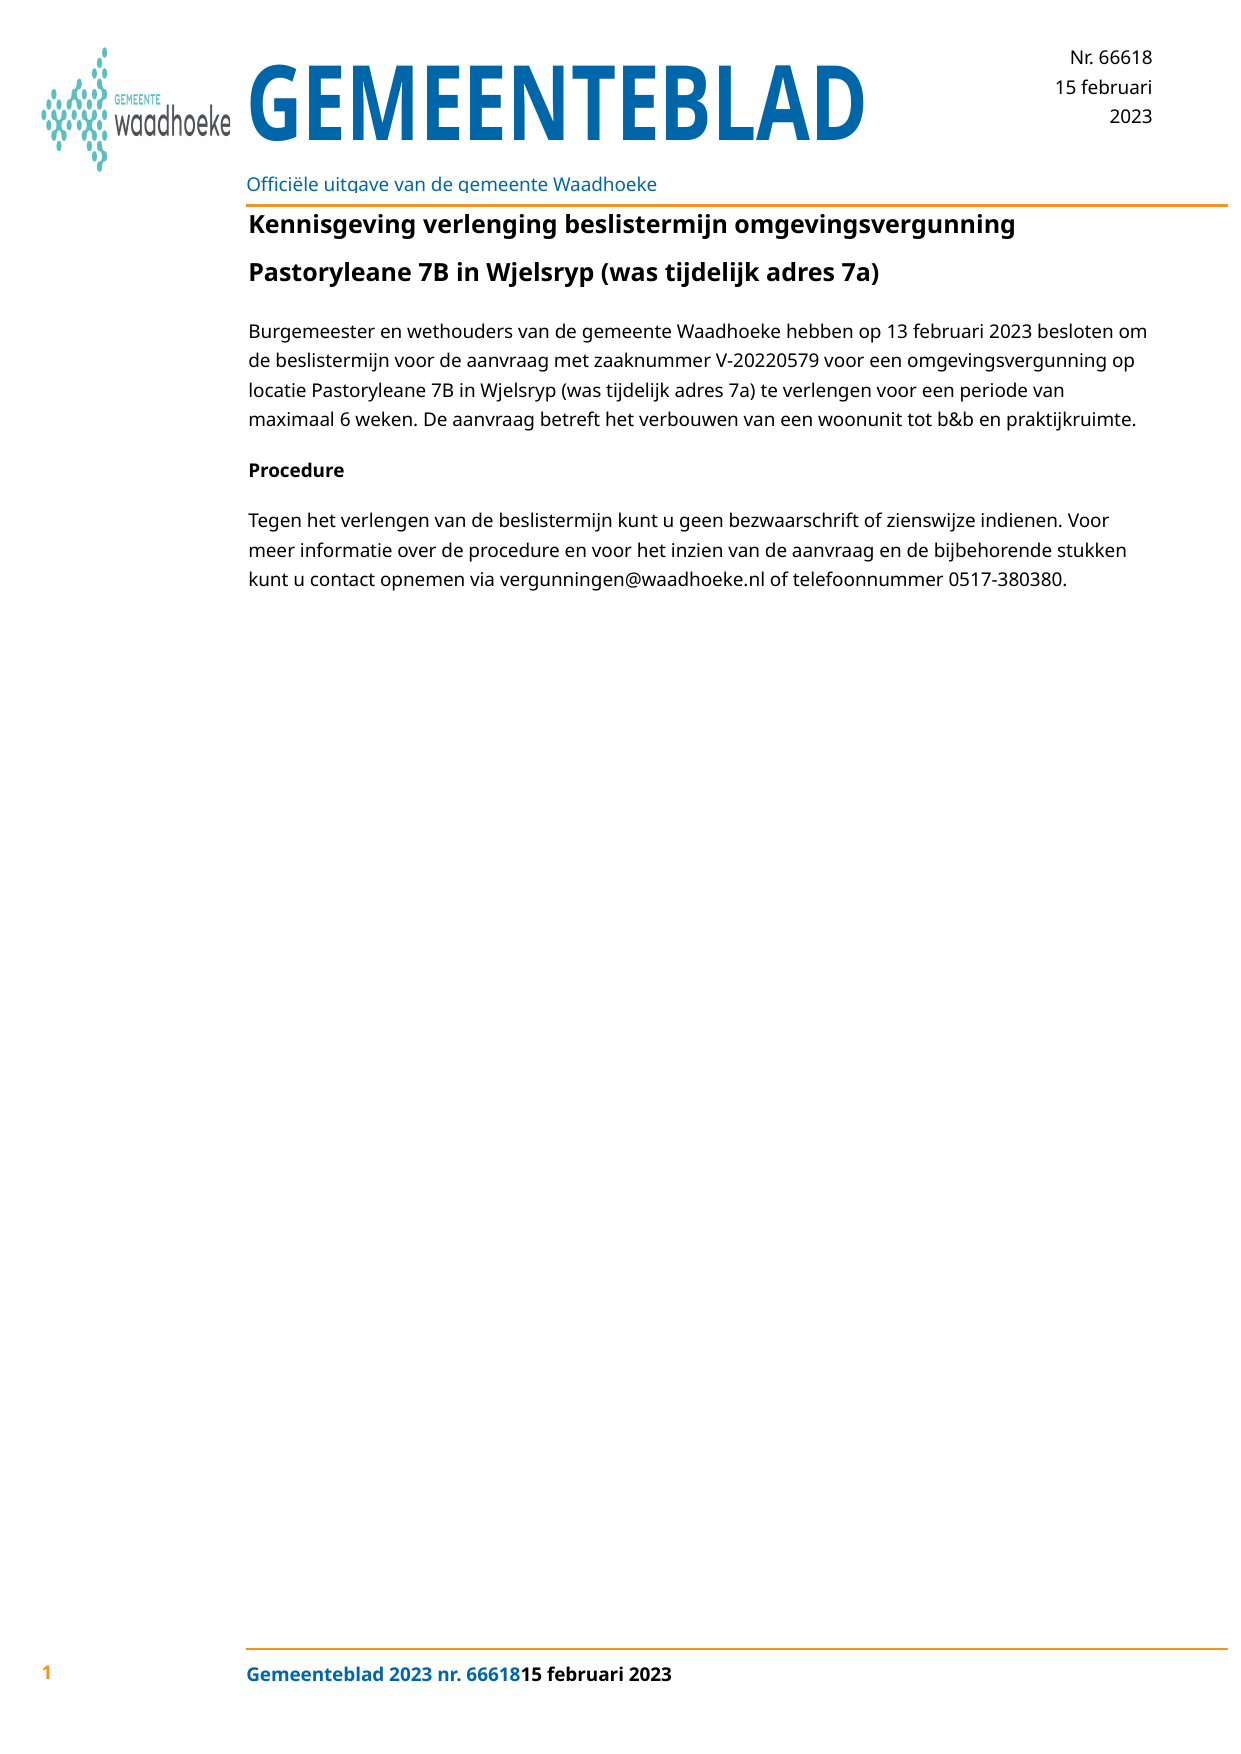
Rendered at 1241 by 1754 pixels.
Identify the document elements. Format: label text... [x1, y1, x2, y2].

picture [41, 47, 231, 172]
text Tegen het verlengen van de beslistermijn kunt u geen bezwaarschrift of zienswijze indienen. Voor meer informatie over de procedure en voor het inzien van de aanvraag en de bijbehorende stukken kunt u contact opnemen via vergunningen@waadhoeke.nl of telefoonnummer 0517-380380. [248, 507, 1152, 592]
text Procedure [248, 457, 1152, 483]
text Kennisgeving verlenging beslistermijn omgevingsvergunning Pastoryleane 7B in Wjelsryp (was tijdelijk adres 7a) [248, 207, 1152, 288]
text Burgemeester en wethouders van de gemeente Waadhoeke hebben op 13 februari 2023 besloten om de beslistermijn voor de aanvraag met zaaknummer V-20220579 voor een omgevingsvergunning op locatie Pastoryleane 7B in Wjelsryp (was tijdelijk adres 7a) te verlengen voor een periode van maximaal 6 weken. De aanvraag betreft het verbouwen van een woonunit tot b&b en praktijkruimte. [248, 318, 1152, 432]
